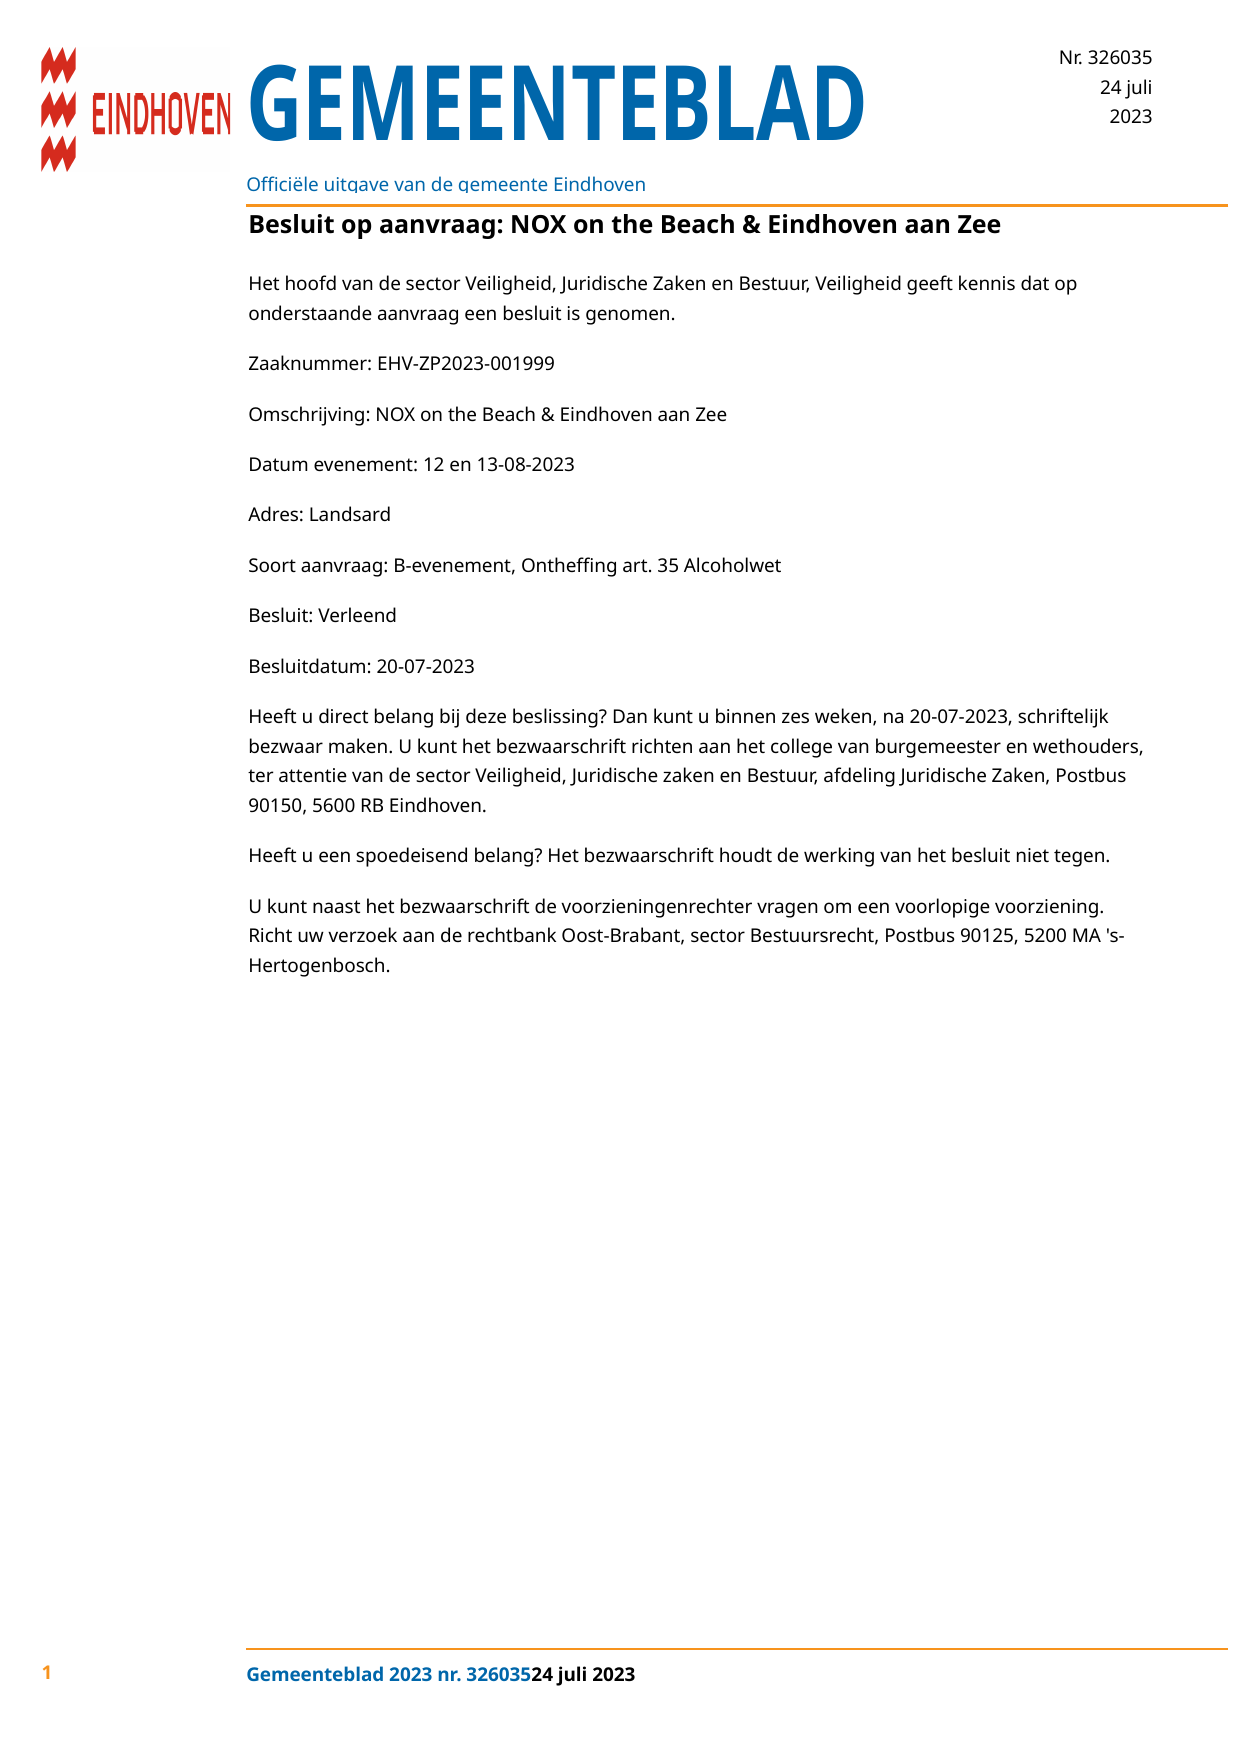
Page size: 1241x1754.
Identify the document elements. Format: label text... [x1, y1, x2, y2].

text Besluit: Verleend [248, 602, 1152, 628]
text U kunt naast het bezwaarschrift de voorzieningenrechter vragen om een voorlopige voorziening. Richt uw verzoek aan de rechtbank Oost-Brabant, sector Bestuursrecht, Postbus 90125, 5200 MA 's-Hertogenbosch. [248, 893, 1152, 978]
text Heeft u direct belang bij deze beslissing? Dan kunt u binnen zes weken, na 20-07-2023, schriftelijk bezwaar maken. U kunt het bezwaarschrift richten aan het college van burgemeester en wethouders, ter attentie van de sector Veiligheid, Juridische zaken en Bestuur, afdeling Juridische Zaken, Postbus 90150, 5600 RB Eindhoven. [248, 703, 1152, 818]
text Besluit op aanvraag: NOX on the Beach & Eindhoven aan Zee [248, 207, 1152, 241]
text Omschrijving: NOX on the Beach & Eindhoven aan Zee [248, 401, 1152, 426]
text Adres: Landsard [248, 502, 1152, 527]
text Het hoofd van de sector Veiligheid, Juridische Zaken en Bestuur, Veiligheid geeft kennis dat op onderstaande aanvraag een besluit is genomen. [248, 270, 1152, 326]
text Soort aanvraag: B-evenement, Ontheffing art. 35 Alcoholwet [248, 552, 1152, 578]
text Besluitdatum: 20-07-2023 [248, 653, 1152, 678]
text Datum evenement: 12 en 13-08-2023 [248, 451, 1152, 477]
picture [41, 47, 231, 172]
text Heeft u een spoedeisend belang? Het bezwaarschrift houdt de werking van het besluit niet tegen. [248, 842, 1152, 868]
text Zaaknummer: EHV-ZP2023-001999 [248, 350, 1152, 376]
